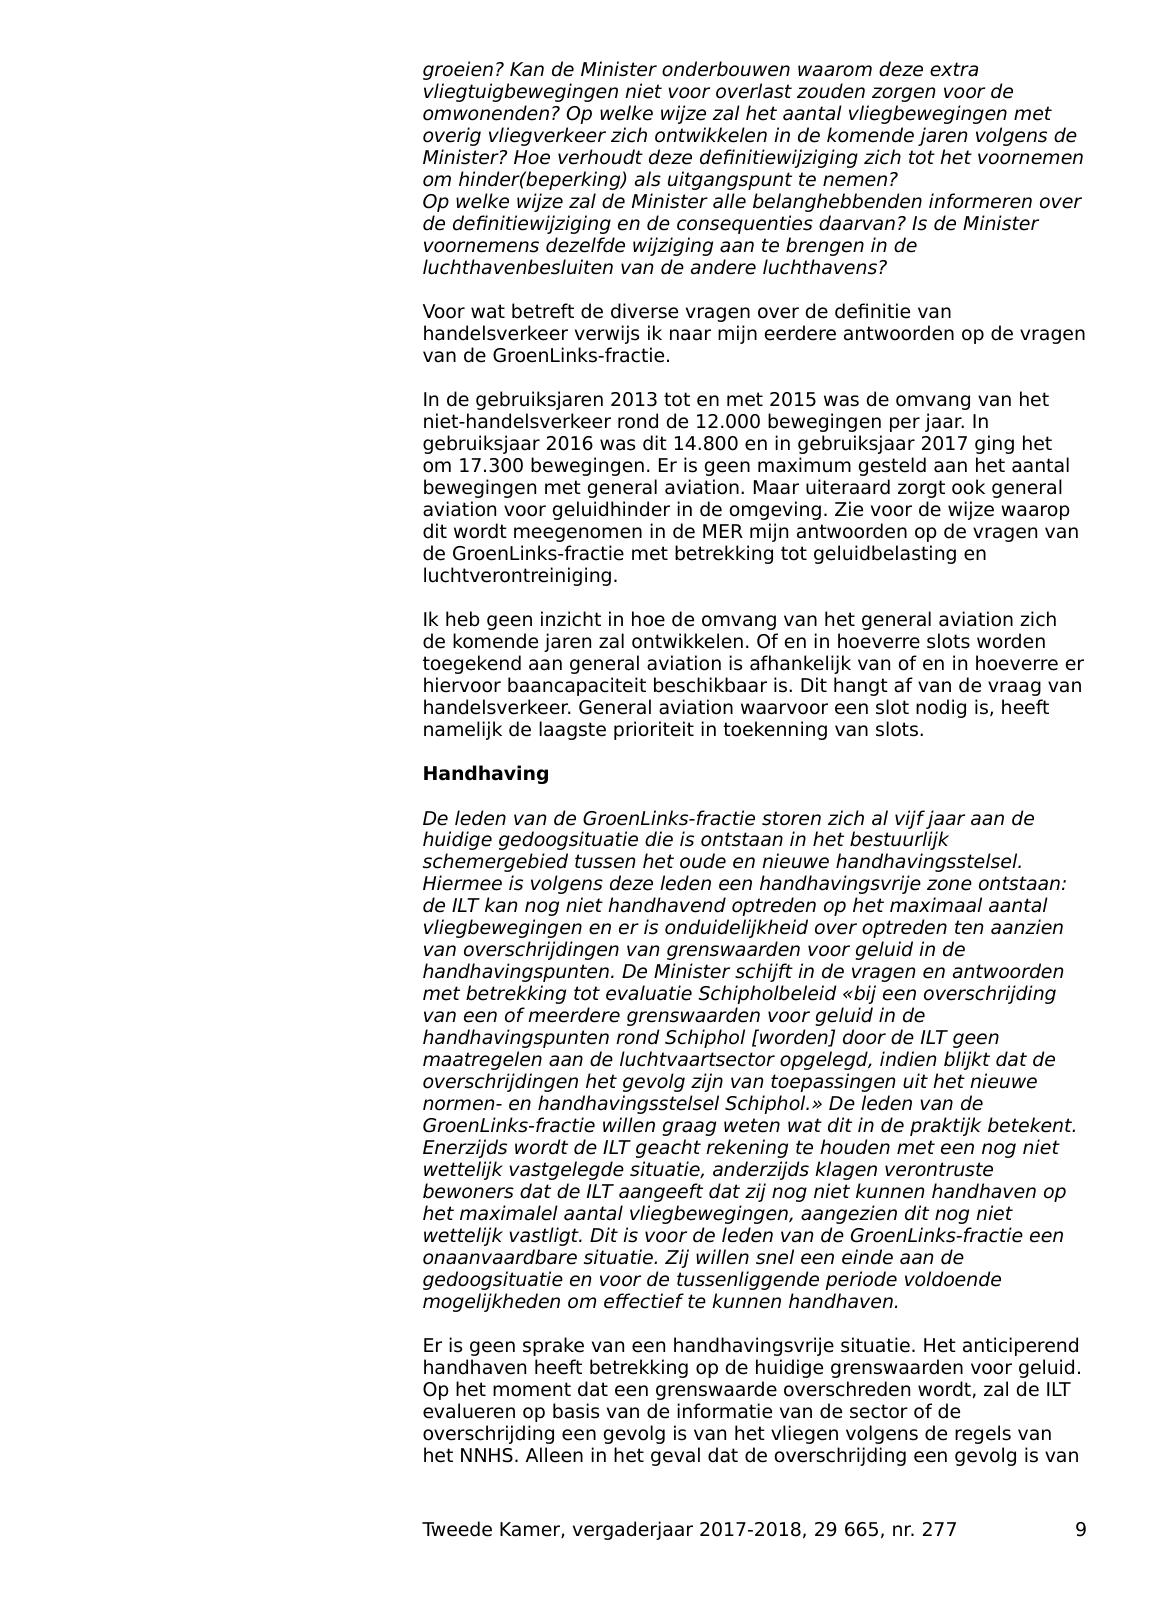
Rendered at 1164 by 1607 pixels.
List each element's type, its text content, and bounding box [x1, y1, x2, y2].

text In de gebruiksjaren 2013 tot en met 2015 was de omvang van het niet-handelsverkeer rond de 12.000 bewegingen per jaar. In gebruiksjaar 2016 was dit 14.800 en in gebruiksjaar 2017 ging het om 17.300 bewegingen. Er is geen maximum gesteld aan het aantal bewegingen met general aviation. Maar uiteraard zorgt ook general aviation voor geluidhinder in de omgeving. Zie voor de wijze waarop dit wordt meegenomen in de MER mijn antwoorden op de vragen van de GroenLinks-fractie met betrekking tot geluidbelasting en luchtverontreiniging. [422, 389, 1087, 587]
text Ik heb geen inzicht in hoe de omvang van het general aviation zich de komende jaren zal ontwikkelen. Of en in hoeverre slots worden toegekend aan general aviation is afhankelijk van of en in hoeverre er hiervoor baancapaciteit beschikbaar is. Dit hangt af van de vraag van handelsverkeer. General aviation waarvoor een slot nodig is, heeft namelijk de laagste prioriteit in toekenning van slots. [422, 609, 1087, 741]
text Op welke wijze zal de Minister alle belanghebbenden informeren over de definitiewijziging en de consequenties daarvan? Is de Minister voornemens dezelfde wijziging aan te brengen in de luchthavenbesluiten van de andere luchthavens? [422, 191, 1087, 279]
text Voor wat betreft de diverse vragen over de definitie van handelsverkeer verwijs ik naar mijn eerdere antwoorden op de vragen van de GroenLinks-fractie. [422, 301, 1087, 367]
subtitle Handhaving [422, 763, 1087, 785]
text De leden van de GroenLinks-fractie storen zich al vijf jaar aan de huidige gedoogsituatie die is ontstaan in het bestuurlijk schemergebied tussen het oude en nieuwe handhavingsstelsel. Hiermee is volgens deze leden een handhavingsvrije zone ontstaan: de ILT kan nog niet handhavend optreden op het maximaal aantal vliegbewegingen en er is onduidelijkheid over optreden ten aanzien van overschrijdingen van grenswaarden voor geluid in de handhavingspunten. De Minister schijft in de vragen en antwoorden met betrekking tot evaluatie Schipholbeleid «bij een overschrijding van een of meerdere grenswaarden voor geluid in de handhavingspunten rond Schiphol [worden] door de ILT geen maatregelen aan de luchtvaartsector opgelegd, indien blijkt dat de overschrijdingen het gevolg zijn van toepassingen uit het nieuwe normen- en handhavingsstelsel Schiphol.» De leden van de GroenLinks-fractie willen graag weten wat dit in de praktijk betekent. Enerzijds wordt de ILT geacht rekening te houden met een nog niet wettelijk vastgelegde situatie, anderzijds klagen verontruste bewoners dat de ILT aangeeft dat zij nog niet kunnen handhaven op het maximalel aantal vliegbewegingen, aangezien dit nog niet wettelijk vastligt. Dit is voor de leden van de GroenLinks-fractie een onaanvaardbare situatie. Zij willen snel een einde aan de gedoogsituatie en voor de tussenliggende periode voldoende mogelijkheden om effectief te kunnen handhaven. [422, 807, 1087, 1313]
text Er is geen sprake van een handhavingsvrije situatie. Het anticiperend handhaven heeft betrekking op de huidige grenswaarden voor geluid. Op het moment dat een grenswaarde overschreden wordt, zal de ILT evalueren op basis van de informatie van de sector of de overschrijding een gevolg is van het vliegen volgens de regels van het NNHS. Alleen in het geval dat de overschrijding een gevolg is van [422, 1335, 1087, 1467]
text groeien? Kan de Minister onderbouwen waarom deze extra vliegtuigbewegingen niet voor overlast zouden zorgen voor de omwonenden? Op welke wijze zal het aantal vliegbewegingen met overig vliegverkeer zich ontwikkelen in de komende jaren volgens de Minister? Hoe verhoudt deze definitiewijziging zich tot het voornemen om hinder(beperking) als uitgangspunt te nemen? [422, 59, 1087, 191]
